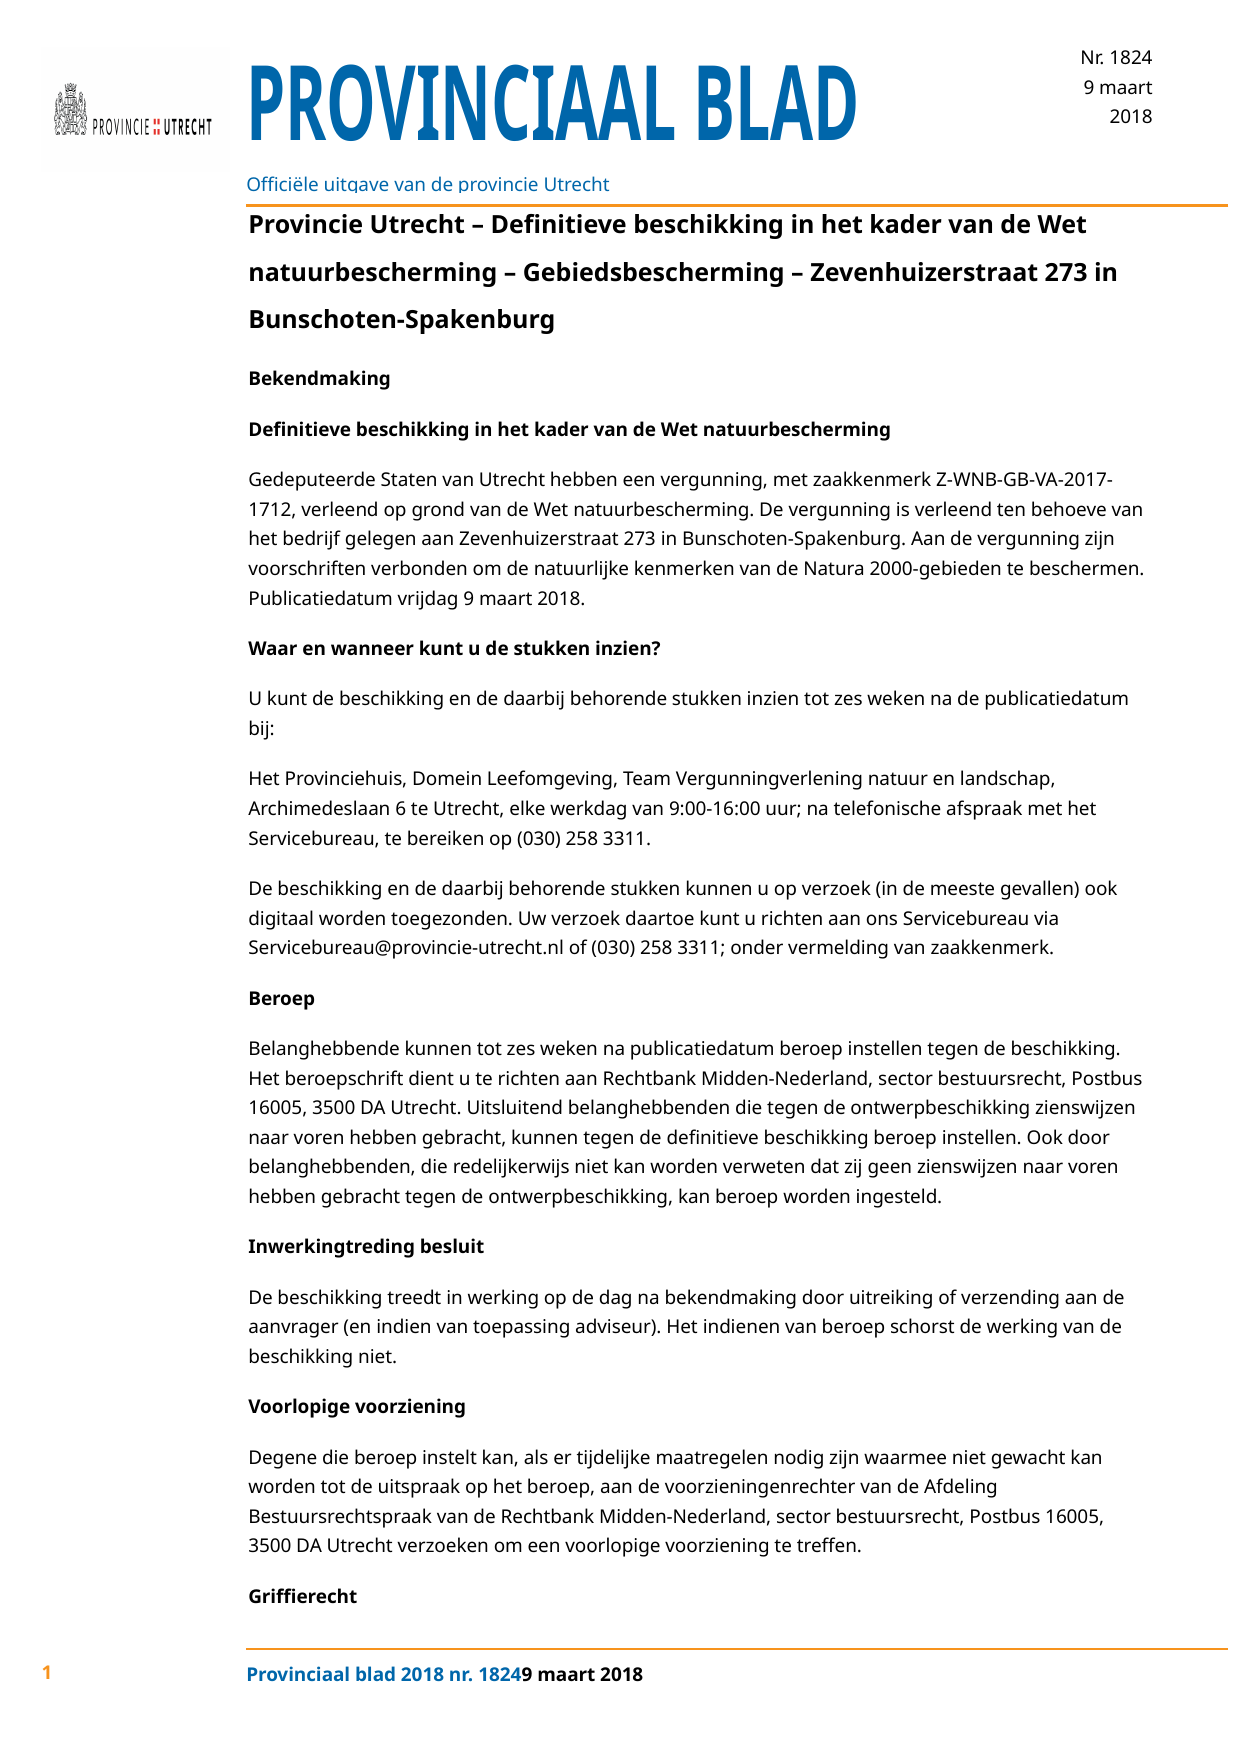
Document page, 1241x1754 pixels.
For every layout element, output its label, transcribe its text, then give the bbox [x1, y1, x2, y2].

text Waar en wanneer kunt u de stukken inzien? [248, 635, 1152, 661]
picture [41, 47, 231, 172]
text De beschikking en de daarbij behorende stukken kunnen u op verzoek (in de meeste gevallen) ook digitaal worden toegezonden. Uw verzoek daartoe kunt u richten aan ons Servicebureau via Servicebureau@provincie-utrecht.nl of (030) 258 3311; onder vermelding van zaakkenmerk. [248, 875, 1152, 960]
text Bekendmaking [248, 366, 1152, 391]
text Griffierecht [248, 1583, 1152, 1609]
text Voorlopige voorziening [248, 1393, 1152, 1419]
text De beschikking treedt in werking op de dag na bekendmaking door uitreiking of verzending aan de aanvrager (en indien van toepassing adviseur). Het indienen van beroep schorst de werking van de beschikking niet. [248, 1284, 1152, 1369]
text Provincie Utrecht – Definitieve beschikking in het kader van de Wet natuurbescherming – Gebiedsbescherming – Zevenhuizerstraat 273 in Bunschoten-Spakenburg [248, 207, 1152, 336]
text Het Provinciehuis, Domein Leefomgeving, Team Vergunningverlening natuur en landschap, Archimedeslaan 6 te Utrecht, elke werkdag van 9:00-16:00 uur; na telefonische afspraak met het Servicebureau, te bereiken op (030) 258 3311. [248, 766, 1152, 850]
text Inwerkingtreding besluit [248, 1233, 1152, 1259]
text Degene die beroep instelt kan, als er tijdelijke maatregelen nodig zijn waarmee niet gewacht kan worden tot de uitspraak op het beroep, aan de voorzieningenrechter van de Afdeling Bestuursrechtspraak van de Rechtbank Midden-Nederland, sector bestuursrecht, Postbus 16005, 3500 DA Utrecht verzoeken om een voorlopige voorziening te treffen. [248, 1444, 1152, 1558]
text Beroep [248, 985, 1152, 1010]
text Gedeputeerde Staten van Utrecht hebben een vergunning, met zaakkenmerk Z-WNB-GB-VA-2017-1712, verleend op grond van de Wet natuurbescherming. De vergunning is verleend ten behoeve van het bedrijf gelegen aan Zevenhuizerstraat 273 in Bunschoten-Spakenburg. Aan de vergunning zijn voorschriften verbonden om de natuurlijke kenmerken van de Natura 2000-gebieden te beschermen. Publicatiedatum vrijdag 9 maart 2018. [248, 466, 1152, 610]
text U kunt de beschikking en de daarbij behorende stukken inzien tot zes weken na de publicatiedatum bij: [248, 686, 1152, 741]
text Belanghebbende kunnen tot zes weken na publicatiedatum beroep instellen tegen de beschikking. Het beroepschrift dient u te richten aan Rechtbank Midden-Nederland, sector bestuursrecht, Postbus 16005, 3500 DA Utrecht. Uitsluitend belanghebbenden die tegen de ontwerpbeschikking zienswijzen naar voren hebben gebracht, kunnen tegen de definitieve beschikking beroep instellen. Ook door belanghebbenden, die redelijkerwijs niet kan worden verweten dat zij geen zienswijzen naar voren hebben gebracht tegen de ontwerpbeschikking, kan beroep worden ingesteld. [248, 1035, 1152, 1209]
text Definitieve beschikking in het kader van de Wet natuurbescherming [248, 416, 1152, 442]
